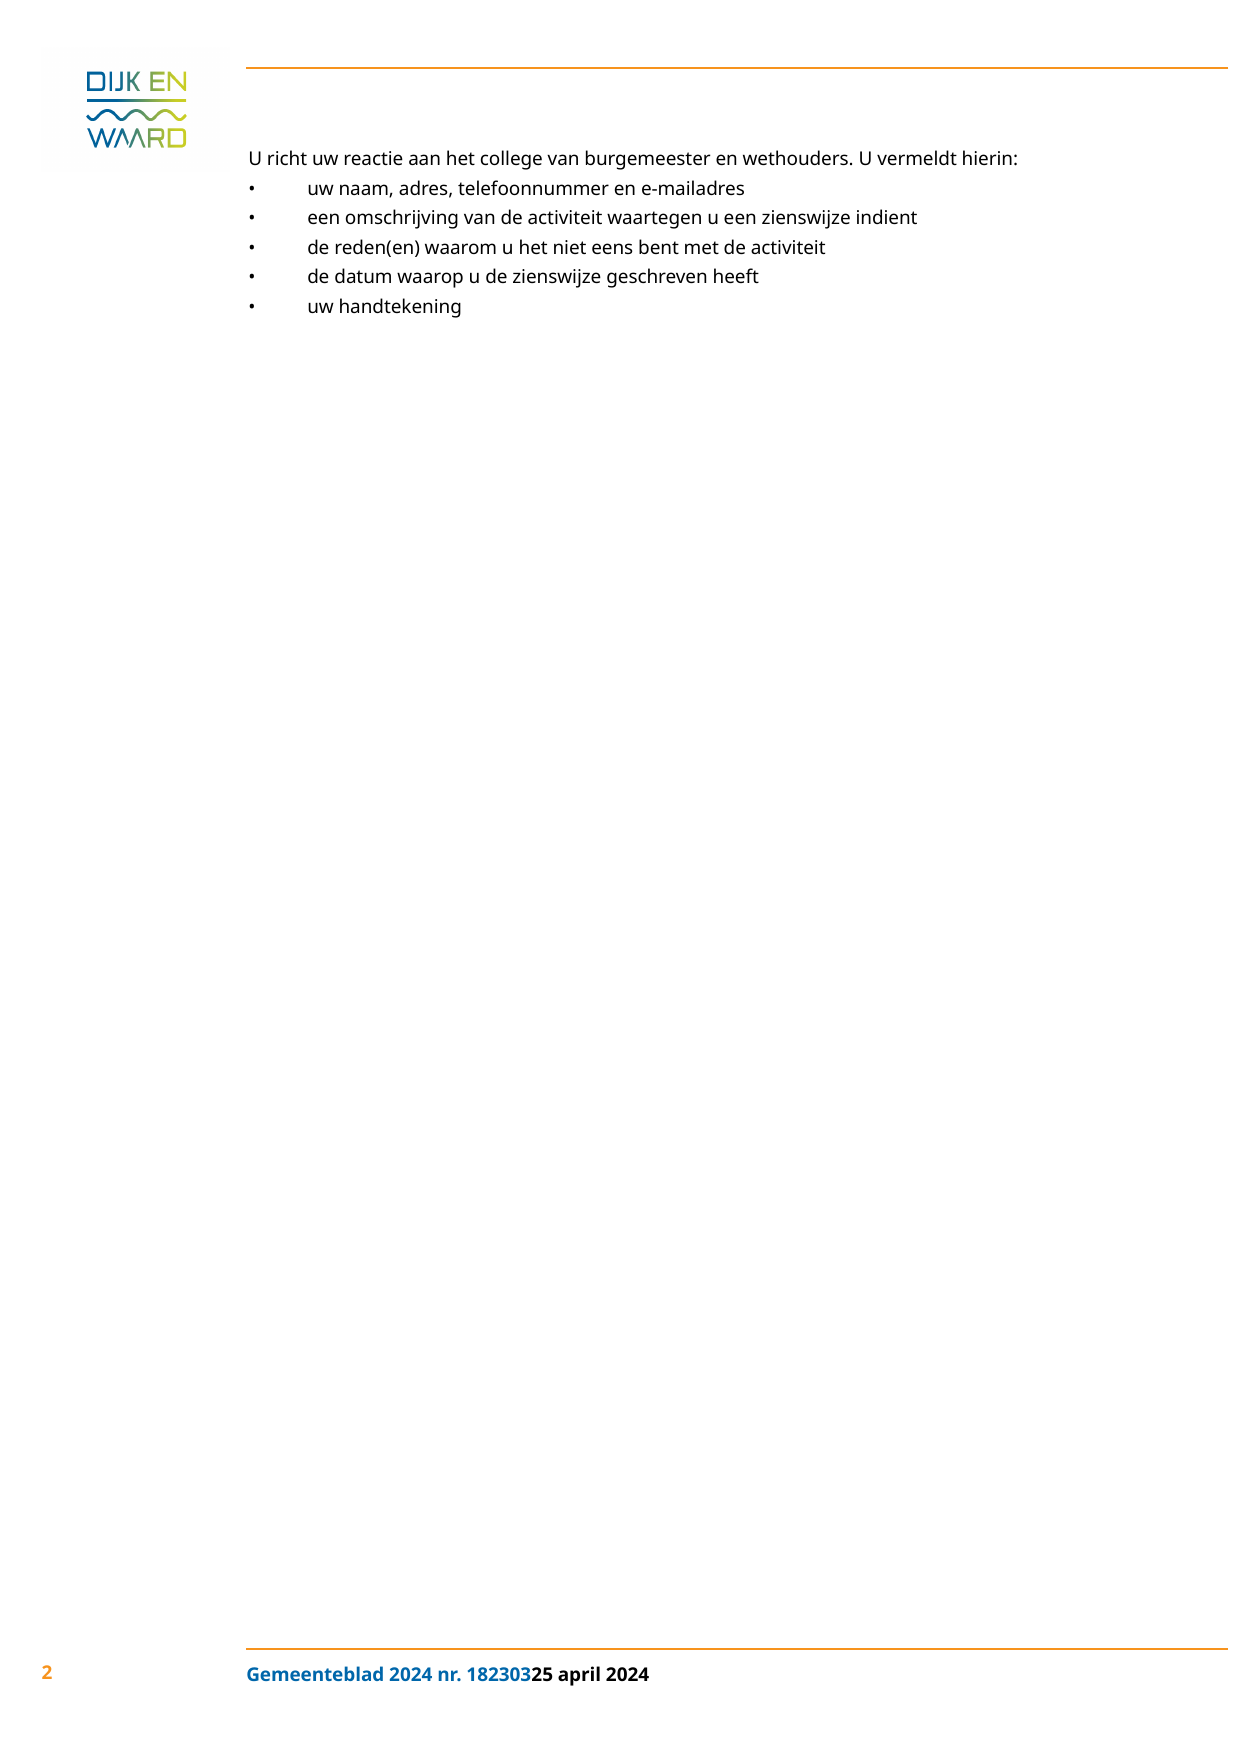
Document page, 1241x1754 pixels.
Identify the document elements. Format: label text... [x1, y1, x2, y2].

list de reden(en) waarom u het niet eens bent met de activiteit [248, 234, 1152, 260]
text U richt uw reactie aan het college van burgemeester en wethouders. U vermeldt hierin: [248, 145, 1152, 171]
list een omschrijving van de activiteit waartegen u een zienswijze indient [248, 204, 1152, 230]
list uw naam, adres, telefoonnummer en e-mailadres [248, 175, 1152, 201]
list uw handtekening [248, 293, 1152, 319]
picture [41, 47, 231, 172]
list de datum waarop u de zienswijze geschreven heeft [248, 263, 1152, 289]
